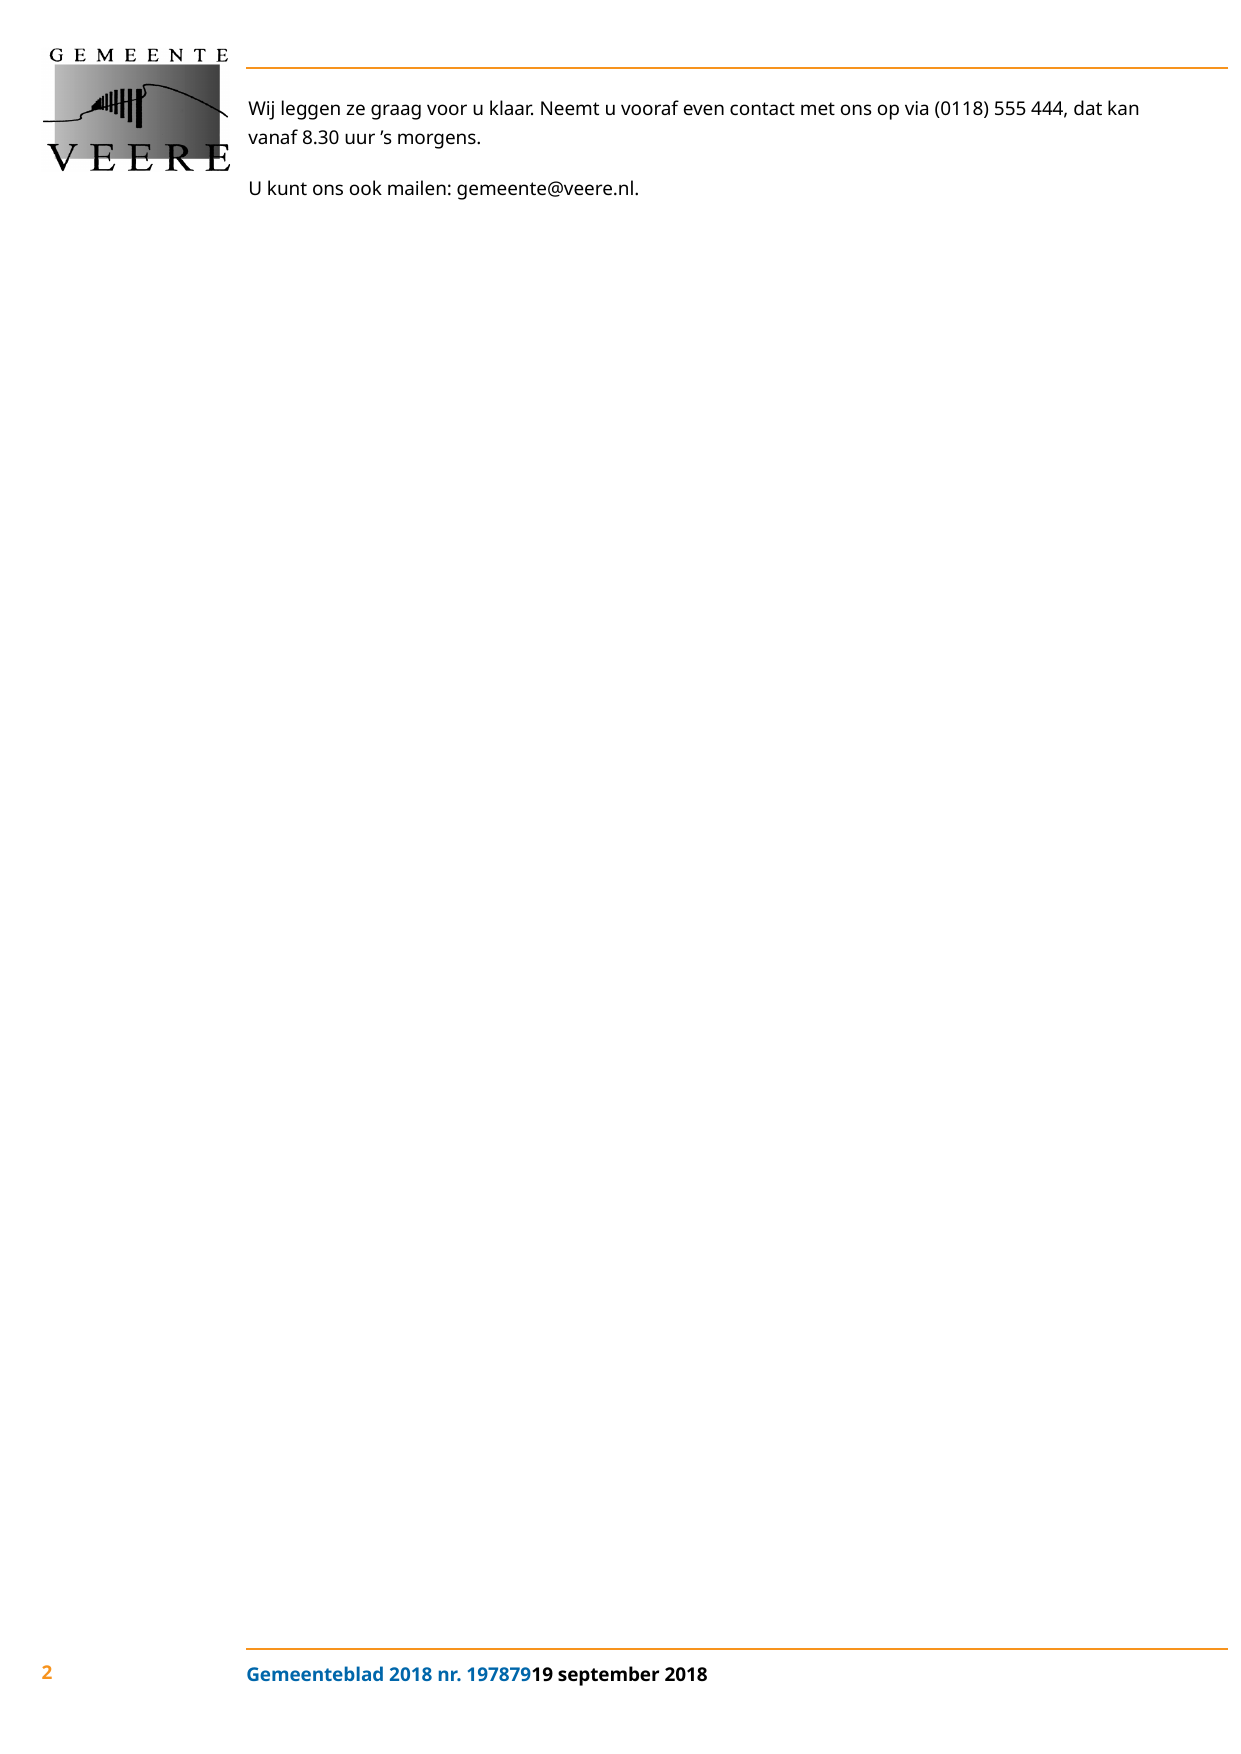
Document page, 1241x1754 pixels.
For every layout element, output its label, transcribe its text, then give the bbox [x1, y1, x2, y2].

picture [41, 47, 231, 172]
text U kunt ons ook mailen: gemeente@veere.nl. [248, 175, 1152, 201]
text Wij leggen ze graag voor u klaar. Neemt u vooraf even contact met ons op via (0118) 555 444, dat kan vanaf 8.30 uur ’s morgens. [248, 95, 1152, 150]
